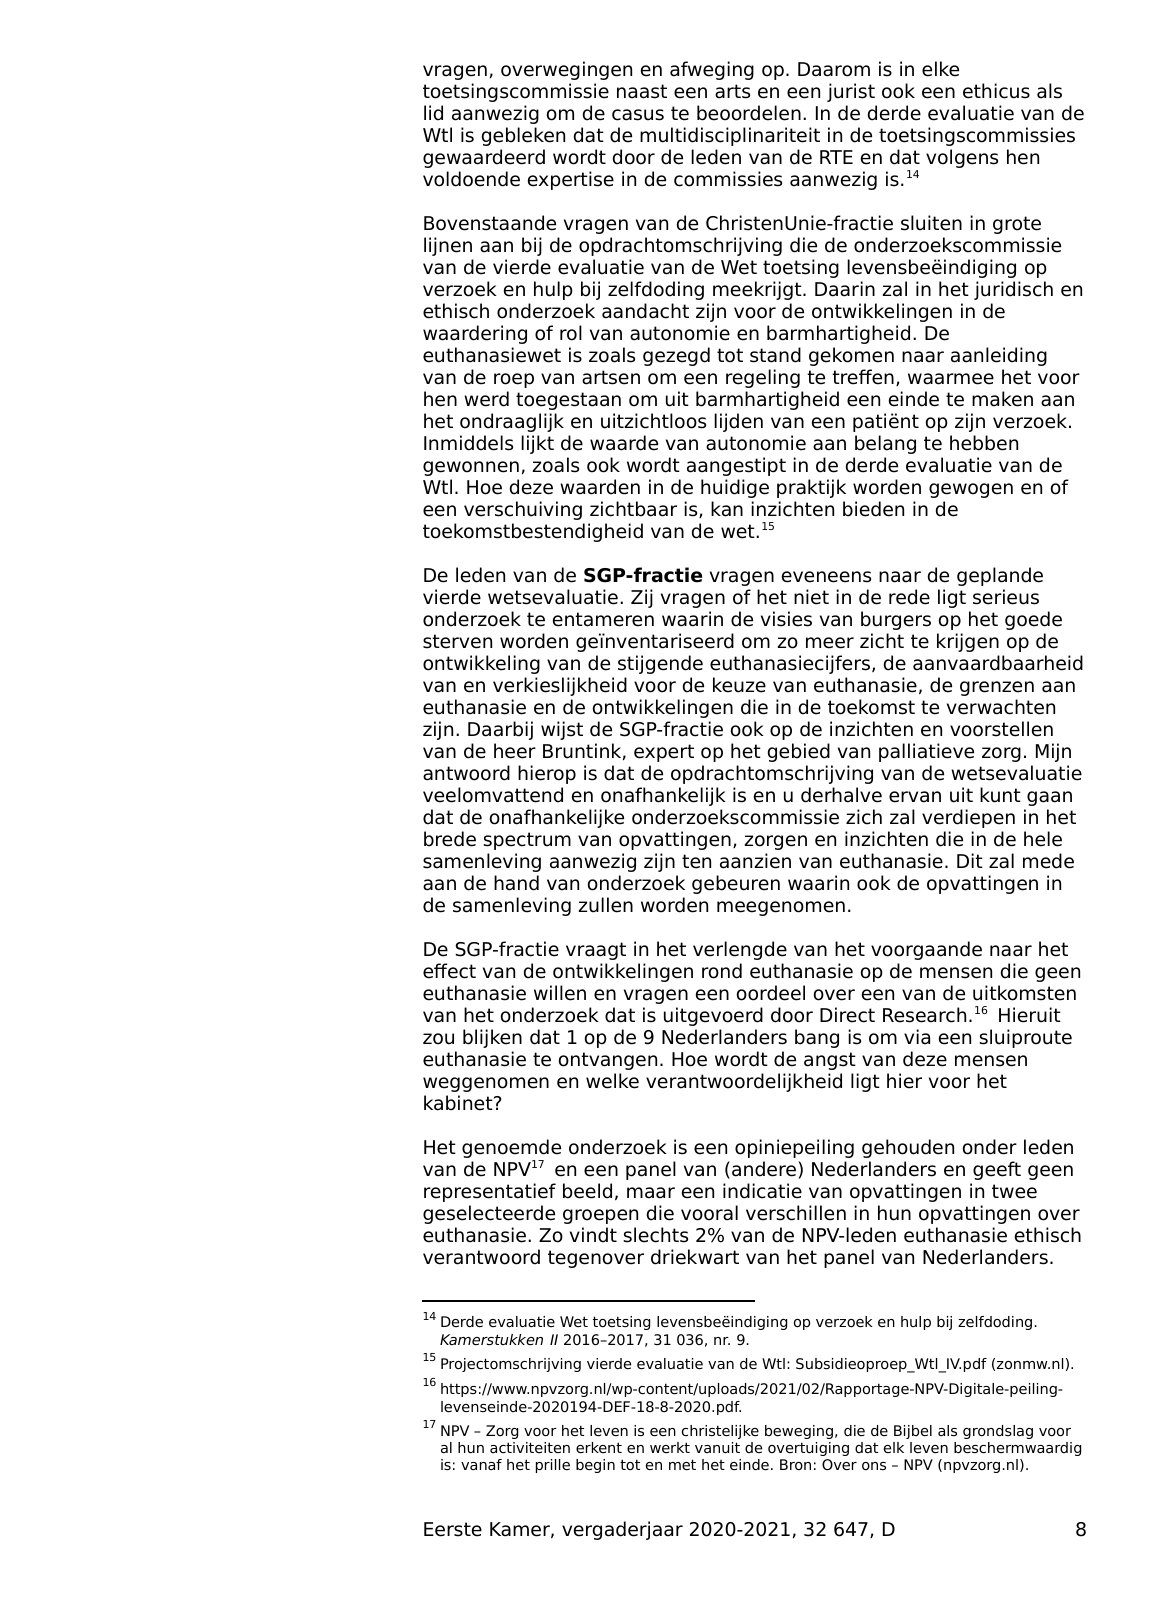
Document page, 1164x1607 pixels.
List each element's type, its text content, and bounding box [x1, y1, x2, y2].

text NPV – Zorg voor het leven is een christelijke beweging, die de Bijbel als grondslag voor al hun activiteiten erkent en werkt vanuit de overtuiging dat elk leven beschermwaardig is: vanaf het prille begin tot en met het einde. Bron: Over ons – NPV (npvzorg.nl). [422, 1418, 1087, 1474]
text Projectomschrijving vierde evaluatie van de Wtl: Subsidieoproep_Wtl_IV.pdf (zonmw.nl). [422, 1352, 1087, 1374]
text Het genoemde onderzoek is een opiniepeiling gehouden onder leden van de NPV en een panel van (andere) Nederlanders en geeft geen representatief beeld, maar een indicatie van opvattingen in twee geselecteerde groepen die vooral verschillen in hun opvattingen over euthanasie. Zo vindt slechts 2% van de NPV-leden euthanasie ethisch verantwoord tegenover driekwart van het panel van Nederlanders. [422, 1137, 1087, 1269]
text De SGP-fractie vraagt in het verlengde van het voorgaande naar het effect van de ontwikkelingen rond euthanasie op de mensen die geen euthanasie willen en vragen een oordeel over een van de uitkomsten van het onderzoek dat is uitgevoerd door Direct Research. Hieruit zou blijken dat 1 op de 9 Nederlanders bang is om via een sluiproute euthanasie te ontvangen. Hoe wordt de angst van deze mensen weggenomen en welke verantwoordelijkheid ligt hier voor het kabinet? [422, 939, 1087, 1115]
text vragen, overwegingen en afweging op. Daarom is in elke toetsingscommissie naast een arts en een jurist ook een ethicus als lid aanwezig om de casus te beoordelen. In de derde evaluatie van de Wtl is gebleken dat de multidisciplinariteit in de toetsingscommissies gewaardeerd wordt door de leden van de RTE en dat volgens hen voldoende expertise in de commissies aanwezig is. [422, 59, 1087, 191]
text https://www.npvzorg.nl/wp-content/uploads/2021/02/Rapportage-NPV-Digitale-peiling-levenseinde-2020194-DEF-18-8-2020.pdf. [422, 1377, 1087, 1416]
text De leden van de SGP-fractie vragen eveneens naar de geplande vierde wetsevaluatie. Zij vragen of het niet in de rede ligt serieus onderzoek te entameren waarin de visies van burgers op het goede sterven worden geïnventariseerd om zo meer zicht te krijgen op de ontwikkeling van de stijgende euthanasiecijfers, de aanvaardbaarheid van en verkieslijkheid voor de keuze van euthanasie, de grenzen aan euthanasie en de ontwikkelingen die in de toekomst te verwachten zijn. Daarbij wijst de SGP-fractie ook op de inzichten en voorstellen van de heer Bruntink, expert op het gebied van palliatieve zorg. Mijn antwoord hierop is dat de opdrachtomschrijving van de wetsevaluatie veelomvattend en onafhankelijk is en u derhalve ervan uit kunt gaan dat de onafhankelijke onderzoekscommissie zich zal verdiepen in het brede spectrum van opvattingen, zorgen en inzichten die in de hele samenleving aanwezig zijn ten aanzien van euthanasie. Dit zal mede aan de hand van onderzoek gebeuren waarin ook de opvattingen in de samenleving zullen worden meegenomen. [422, 565, 1087, 917]
text Derde evaluatie Wet toetsing levensbeëindiging op verzoek en hulp bij zelfdoding. Kamerstukken II 2016–2017, 31 036, nr. 9. [422, 1310, 1087, 1349]
text Bovenstaande vragen van de ChristenUnie-fractie sluiten in grote lijnen aan bij de opdrachtomschrijving die de onderzoekscommissie van de vierde evaluatie van de Wet toetsing levensbeëindiging op verzoek en hulp bij zelfdoding meekrijgt. Daarin zal in het juridisch en ethisch onderzoek aandacht zijn voor de ontwikkelingen in de waardering of rol van autonomie en barmhartigheid. De euthanasiewet is zoals gezegd tot stand gekomen naar aanleiding van de roep van artsen om een regeling te treffen, waarmee het voor hen werd toegestaan om uit barmhartigheid een einde te maken aan het ondraaglijk en uitzichtloos lijden van een patiënt op zijn verzoek. Inmiddels lijkt de waarde van autonomie aan belang te hebben gewonnen, zoals ook wordt aangestipt in de derde evaluatie van de Wtl. Hoe deze waarden in de huidige praktijk worden gewogen en of een verschuiving zichtbaar is, kan inzichten bieden in de toekomstbestendigheid van de wet. [422, 213, 1087, 543]
